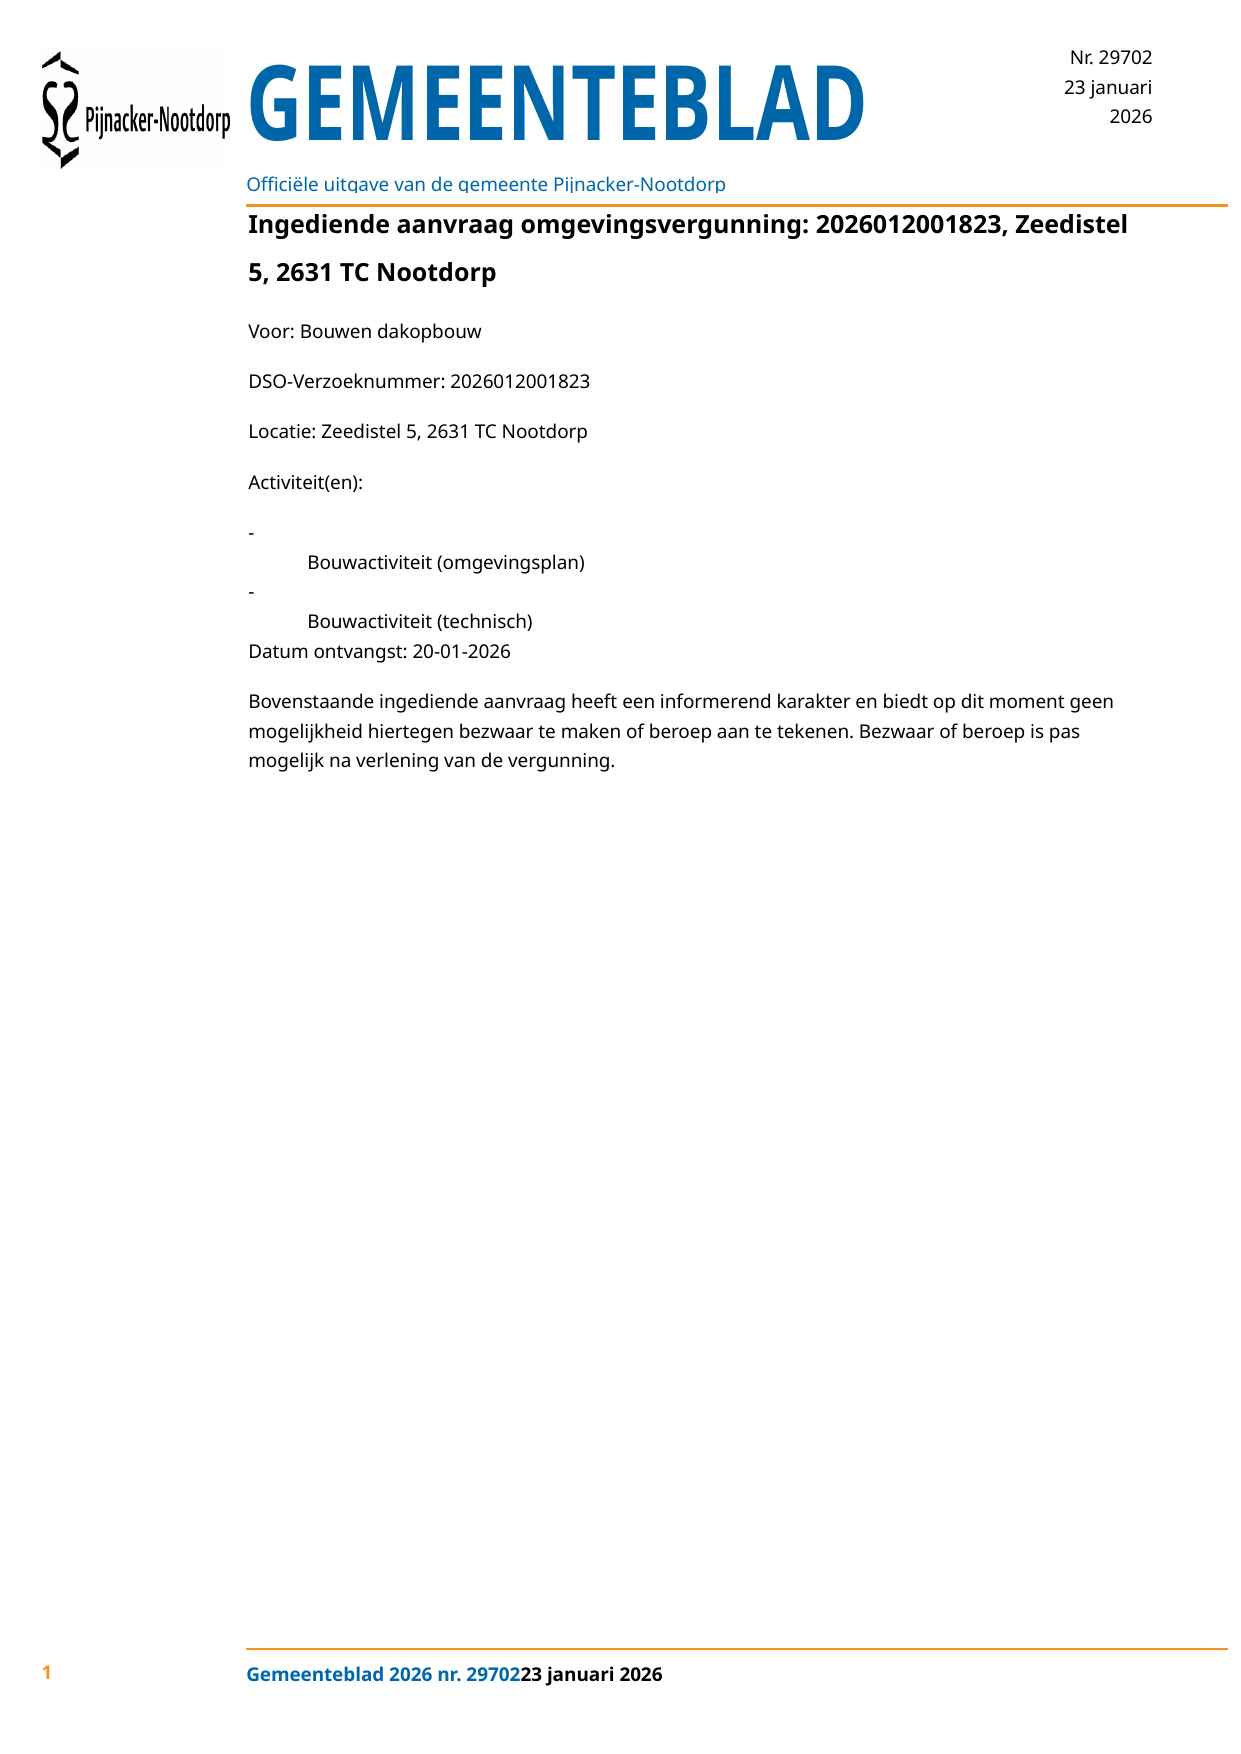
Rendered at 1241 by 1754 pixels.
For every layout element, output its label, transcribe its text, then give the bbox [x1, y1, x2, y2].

text Locatie: Zeedistel 5, 2631 TC Nootdorp [248, 419, 1152, 444]
text Ingediende aanvraag omgevingsvergunning: 2026012001823, Zeedistel 5, 2631 TC Nootdorp [248, 207, 1152, 288]
picture [41, 47, 231, 172]
text Activiteit(en): [248, 469, 1152, 495]
text Voor: Bouwen dakopbouw [248, 318, 1152, 344]
text Bovenstaande ingediende aanvraag heeft een informerend karakter en biedt op dit moment geen mogelijkheid hiertegen bezwaar te maken of beroep aan te tekenen. Bezwaar of beroep is pas mogelijk na verlening van de vergunning. [248, 688, 1152, 773]
list Bouwactiviteit (omgevingsplan) [248, 549, 1152, 575]
text DSO-Verzoeknummer: 2026012001823 [248, 368, 1152, 394]
text Datum ontvangst: 20-01-2026 [248, 638, 1152, 664]
list Bouwactiviteit (technisch) [248, 608, 1152, 634]
